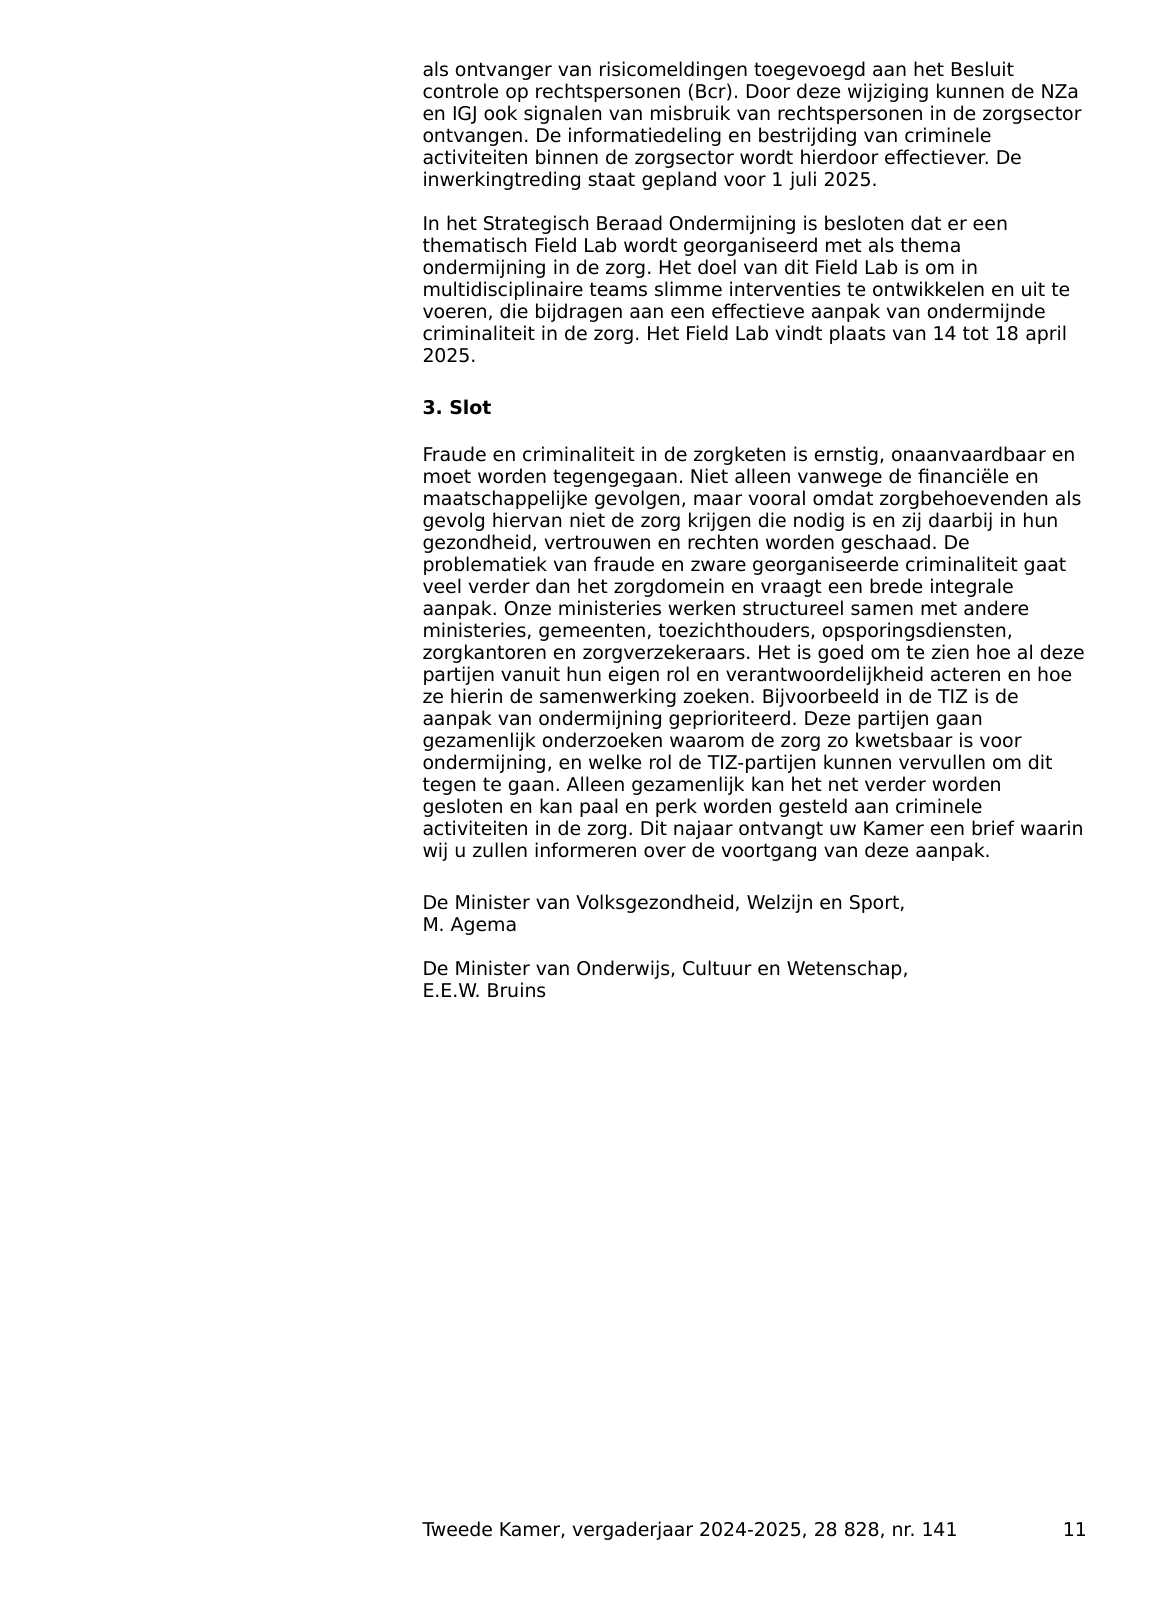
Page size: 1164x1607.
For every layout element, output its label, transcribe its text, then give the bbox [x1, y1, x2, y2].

subtitle 3. Slot [422, 397, 1087, 419]
text De Minister van Onderwijs, Cultuur en Wetenschap, E.E.W. Bruins [422, 958, 1087, 1002]
text als ontvanger van risicomeldingen toegevoegd aan het Besluit controle op rechtspersonen (Bcr). Door deze wijziging kunnen de NZa en IGJ ook signalen van misbruik van rechtspersonen in de zorgsector ontvangen. De informatiedeling en bestrijding van criminele activiteiten binnen de zorgsector wordt hierdoor effectiever. De inwerkingtreding staat gepland voor 1 juli 2025. [422, 59, 1087, 191]
text In het Strategisch Beraad Ondermijning is besloten dat er een thematisch Field Lab wordt georganiseerd met als thema ondermijning in de zorg. Het doel van dit Field Lab is om in multidisciplinaire teams slimme interventies te ontwikkelen en uit te voeren, die bijdragen aan een effectieve aanpak van ondermijnde criminaliteit in de zorg. Het Field Lab vindt plaats van 14 tot 18 april 2025. [422, 213, 1087, 367]
text De Minister van Volksgezondheid, Welzijn en Sport, M. Agema [422, 892, 1087, 936]
text Fraude en criminaliteit in de zorgketen is ernstig, onaanvaardbaar en moet worden tegengegaan. Niet alleen vanwege de financiële en maatschappelijke gevolgen, maar vooral omdat zorgbehoevenden als gevolg hiervan niet de zorg krijgen die nodig is en zij daarbij in hun gezondheid, vertrouwen en rechten worden geschaad. De problematiek van fraude en zware georganiseerde criminaliteit gaat veel verder dan het zorgdomein en vraagt een brede integrale aanpak. Onze ministeries werken structureel samen met andere ministeries, gemeenten, toezichthouders, opsporingsdiensten, zorgkantoren en zorgverzekeraars. Het is goed om te zien hoe al deze partijen vanuit hun eigen rol en verantwoordelijkheid acteren en hoe ze hierin de samenwerking zoeken. Bijvoorbeeld in de TIZ is de aanpak van ondermijning geprioriteerd. Deze partijen gaan gezamenlijk onderzoeken waarom de zorg zo kwetsbaar is voor ondermijning, en welke rol de TIZ-partijen kunnen vervullen om dit tegen te gaan. Alleen gezamenlijk kan het net verder worden gesloten en kan paal en perk worden gesteld aan criminele activiteiten in de zorg. Dit najaar ontvangt uw Kamer een brief waarin wij u zullen informeren over de voortgang van deze aanpak. [422, 444, 1087, 862]
